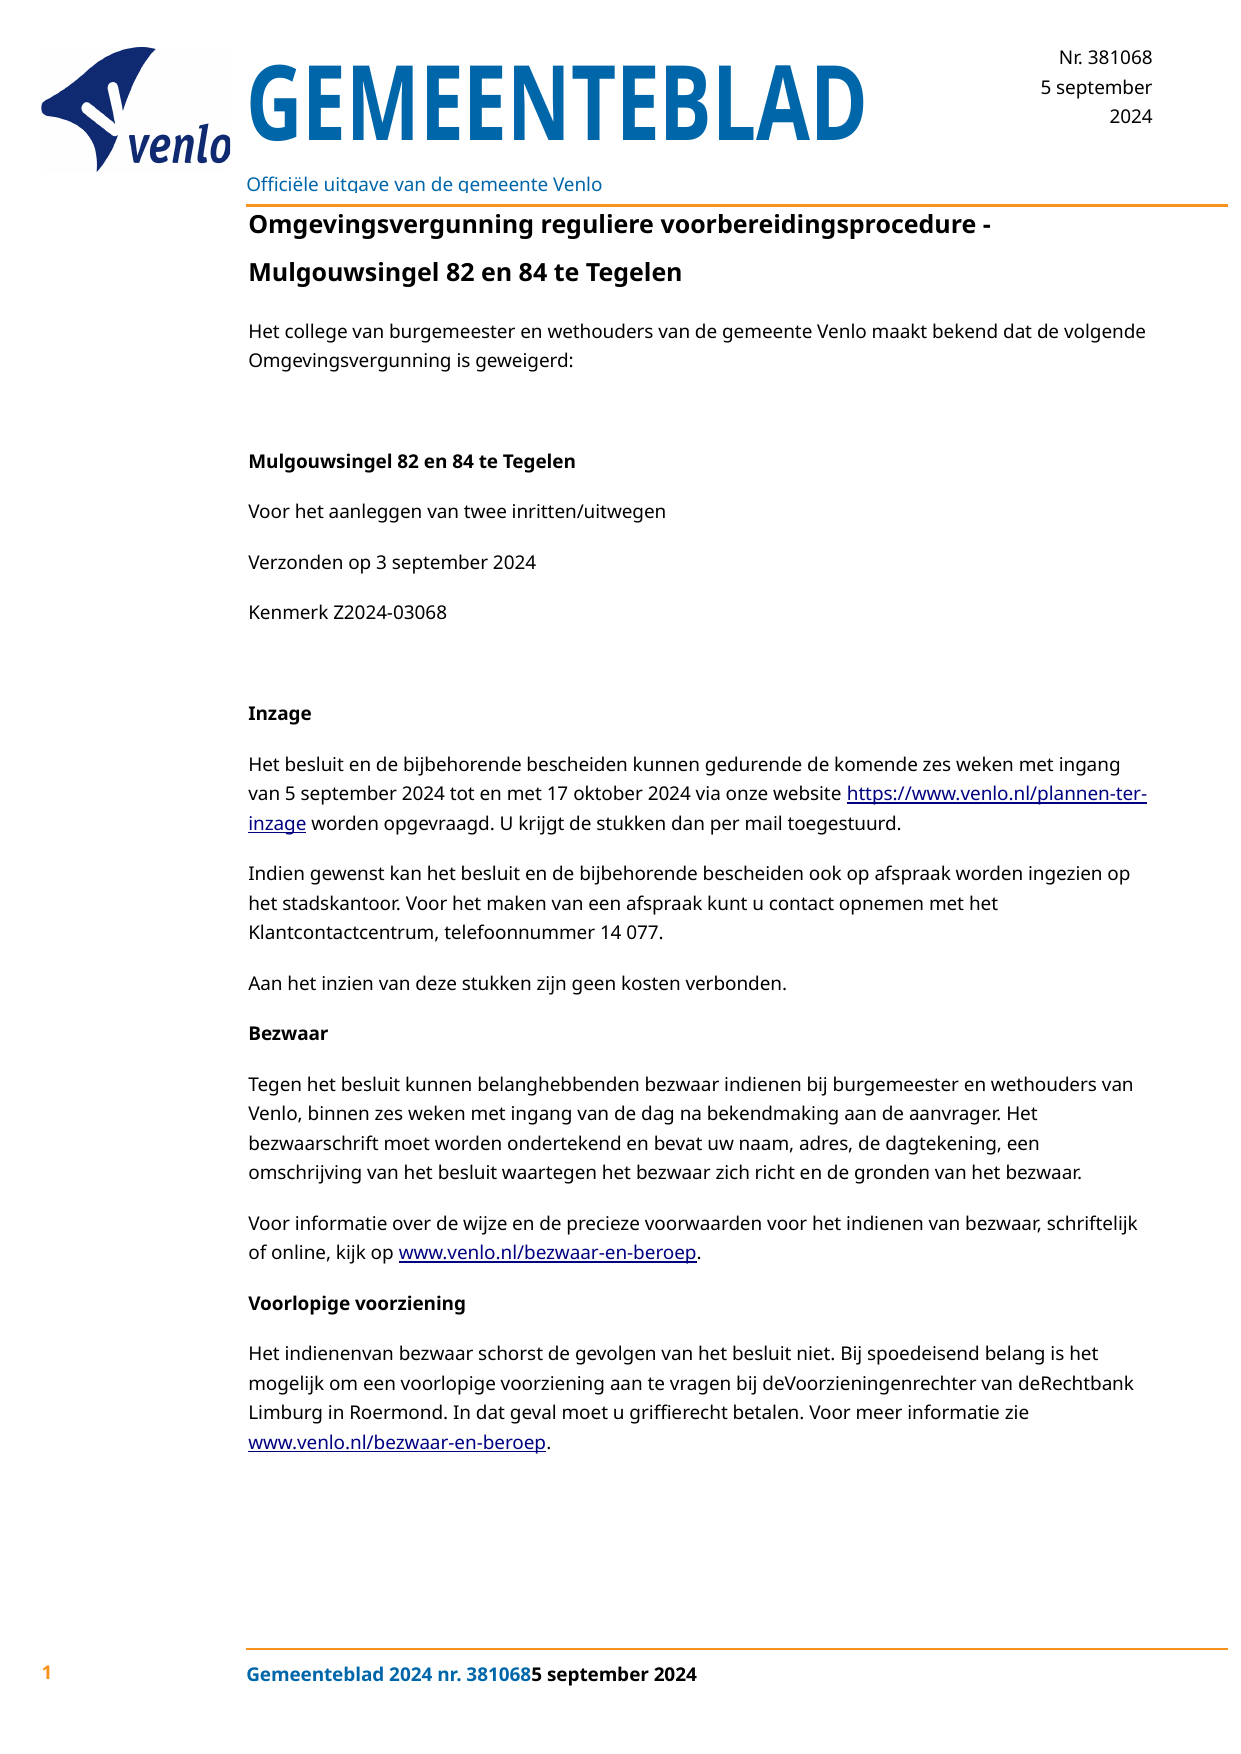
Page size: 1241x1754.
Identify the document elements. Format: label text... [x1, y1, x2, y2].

text Omgevingsvergunning reguliere voorbereidingsprocedure - Mulgouwsingel 82 en 84 te Tegelen [248, 207, 1152, 288]
text Indien gewenst kan het besluit en de bijbehorende bescheiden ook op afspraak worden ingezien op het stadskantoor. Voor het maken van een afspraak kunt u contact opnemen met het Klantcontactcentrum, telefoonnummer 14 077. [248, 860, 1152, 945]
text Aan het inzien van deze stukken zijn geen kosten verbonden. [248, 970, 1152, 996]
text Bezwaar [248, 1020, 1152, 1046]
picture [41, 47, 231, 172]
text Het indienenvan bezwaar schorst de gevolgen van het besluit niet. Bij spoedeisend belang is het mogelijk om een voorlopige voorziening aan te vragen bij deVoorzieningenrechter van deRechtbank Limburg in Roermond. In dat geval moet u griffierecht betalen. Voor meer informatie zie www.venlo.nl/bezwaar-en-beroep. [248, 1340, 1152, 1455]
text Inzage [248, 700, 1152, 726]
text Het besluit en de bijbehorende bescheiden kunnen gedurende de komende zes weken met ingang van 5 september 2024 tot en met 17 oktober 2024 via onze website https://www.venlo.nl/plannen-ter-inzage worden opgevraagd. U krijgt de stukken dan per mail toegestuurd. [248, 751, 1152, 836]
text Het college van burgemeester en wethouders van de gemeente Venlo maakt bekend dat de volgende Omgevingsvergunning is geweigerd: [248, 318, 1152, 373]
text Tegen het besluit kunnen belanghebbenden bezwaar indienen bij burgemeester en wethouders van Venlo, binnen zes weken met ingang van de dag na bekendmaking aan de aanvrager. Het bezwaarschrift moet worden ondertekend en bevat uw naam, adres, de dagtekening, een omschrijving van het besluit waartegen het bezwaar zich richt en de gronden van het bezwaar. [248, 1071, 1152, 1185]
text Mulgouwsingel 82 en 84 te Tegelen [248, 448, 1152, 474]
text Voor informatie over de wijze en de precieze voorwaarden voor het indienen van bezwaar, schriftelijk of online, kijk op www.venlo.nl/bezwaar-en-beroep. [248, 1210, 1152, 1265]
text Kenmerk Z2024-03068 [248, 599, 1152, 625]
text Voorlopige voorziening [248, 1290, 1152, 1316]
text Verzonden op 3 september 2024 [248, 549, 1152, 575]
text Voor het aanleggen van twee inritten/uitwegen [248, 499, 1152, 524]
